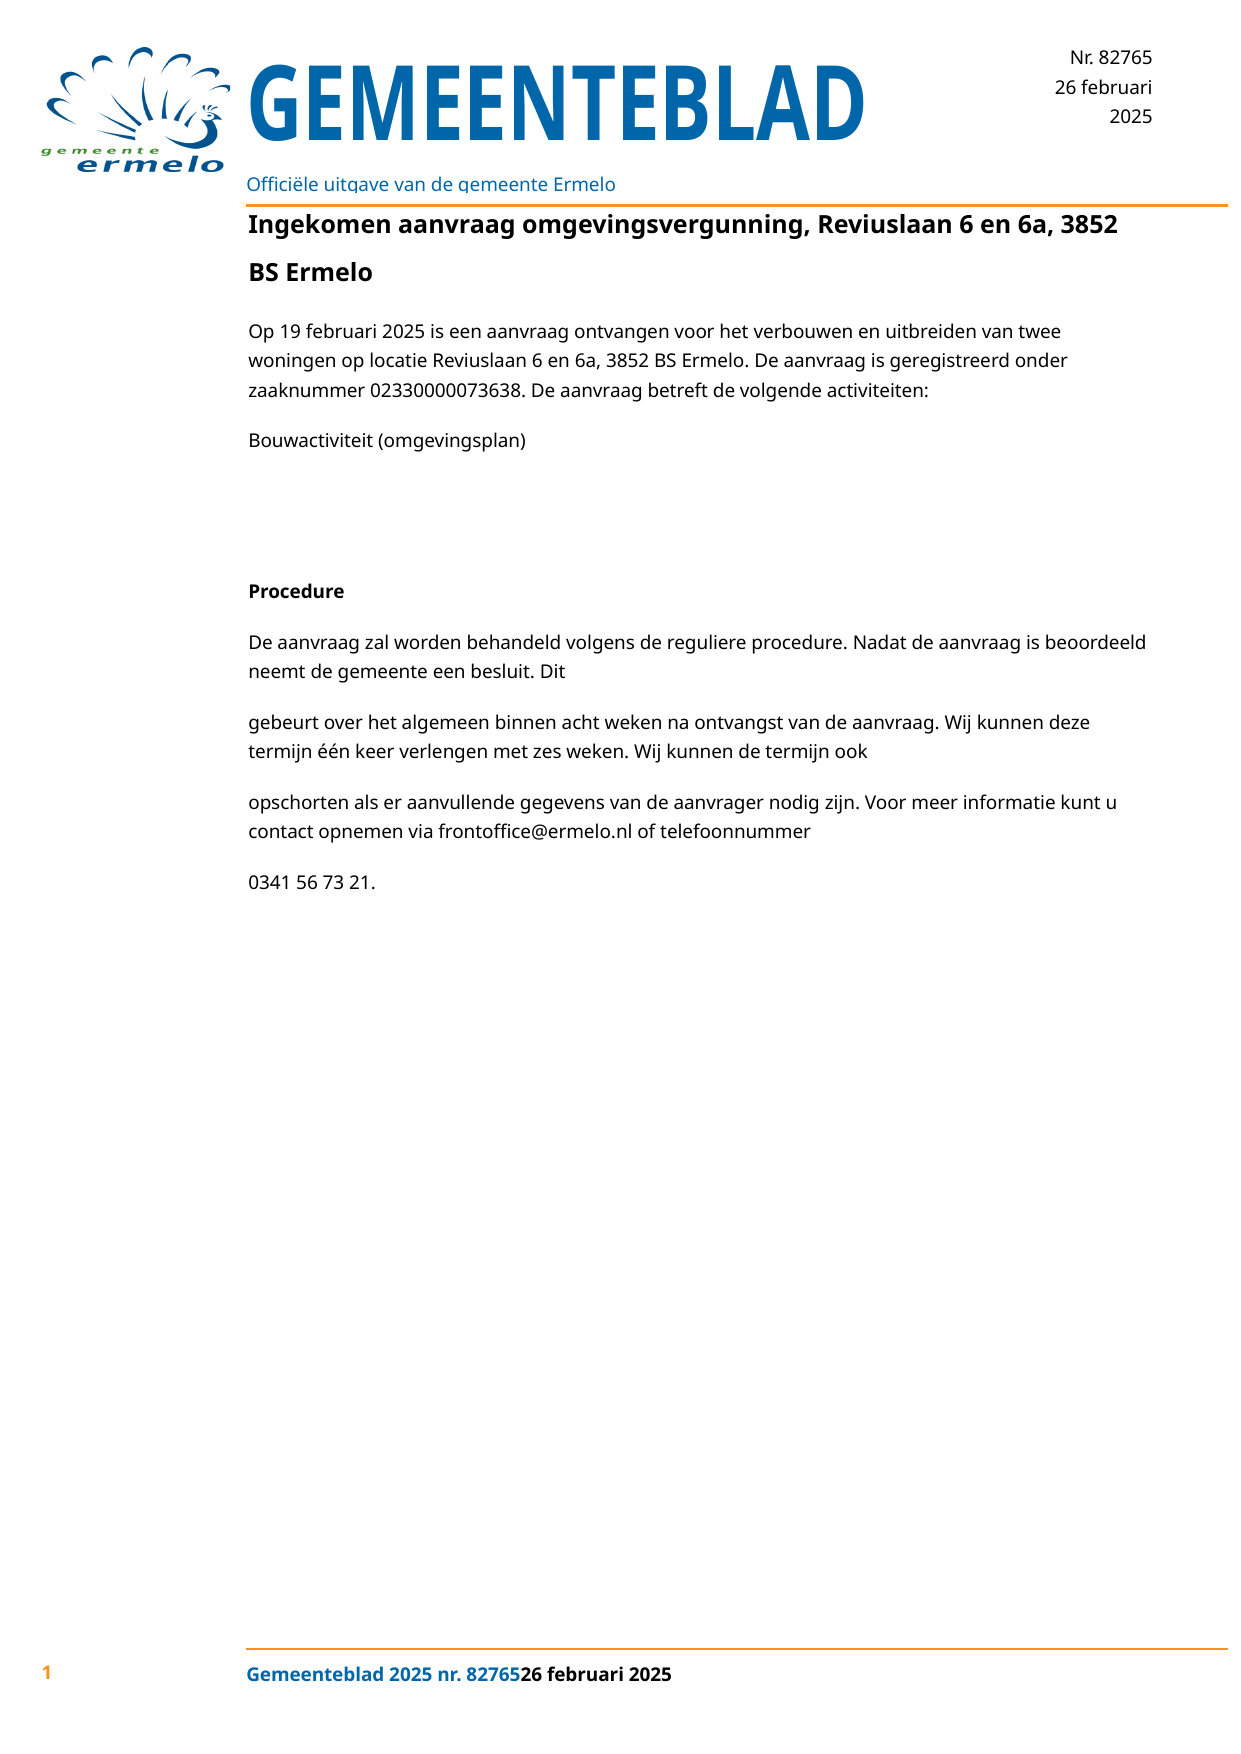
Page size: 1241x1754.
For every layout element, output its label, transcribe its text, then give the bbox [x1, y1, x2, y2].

text opschorten als er aanvullende gegevens van de aanvrager nodig zijn. Voor meer informatie kunt u contact opnemen via frontoffice@ermelo.nl of telefoonnummer [248, 789, 1152, 844]
text 0341 56 73 21. [248, 869, 1152, 895]
text Ingekomen aanvraag omgevingsvergunning, Reviuslaan 6 en 6a, 3852 BS Ermelo [248, 207, 1152, 288]
text gebeurt over het algemeen binnen acht weken na ontvangst van de aanvraag. Wij kunnen deze termijn één keer verlengen met zes weken. Wij kunnen de termijn ook [248, 709, 1152, 764]
text Op 19 februari 2025 is een aanvraag ontvangen voor het verbouwen en uitbreiden van twee woningen op locatie Reviuslaan 6 en 6a, 3852 BS Ermelo. De aanvraag is geregistreerd onder zaaknummer 02330000073638. De aanvraag betreft de volgende activiteiten: [248, 318, 1152, 403]
text De aanvraag zal worden behandeld volgens de reguliere procedure. Nadat de aanvraag is beoordeeld neemt de gemeente een besluit. Dit [248, 629, 1152, 684]
text Procedure [248, 579, 1152, 604]
picture [41, 47, 231, 172]
text Bouwactiviteit (omgevingsplan) [248, 427, 1152, 453]
